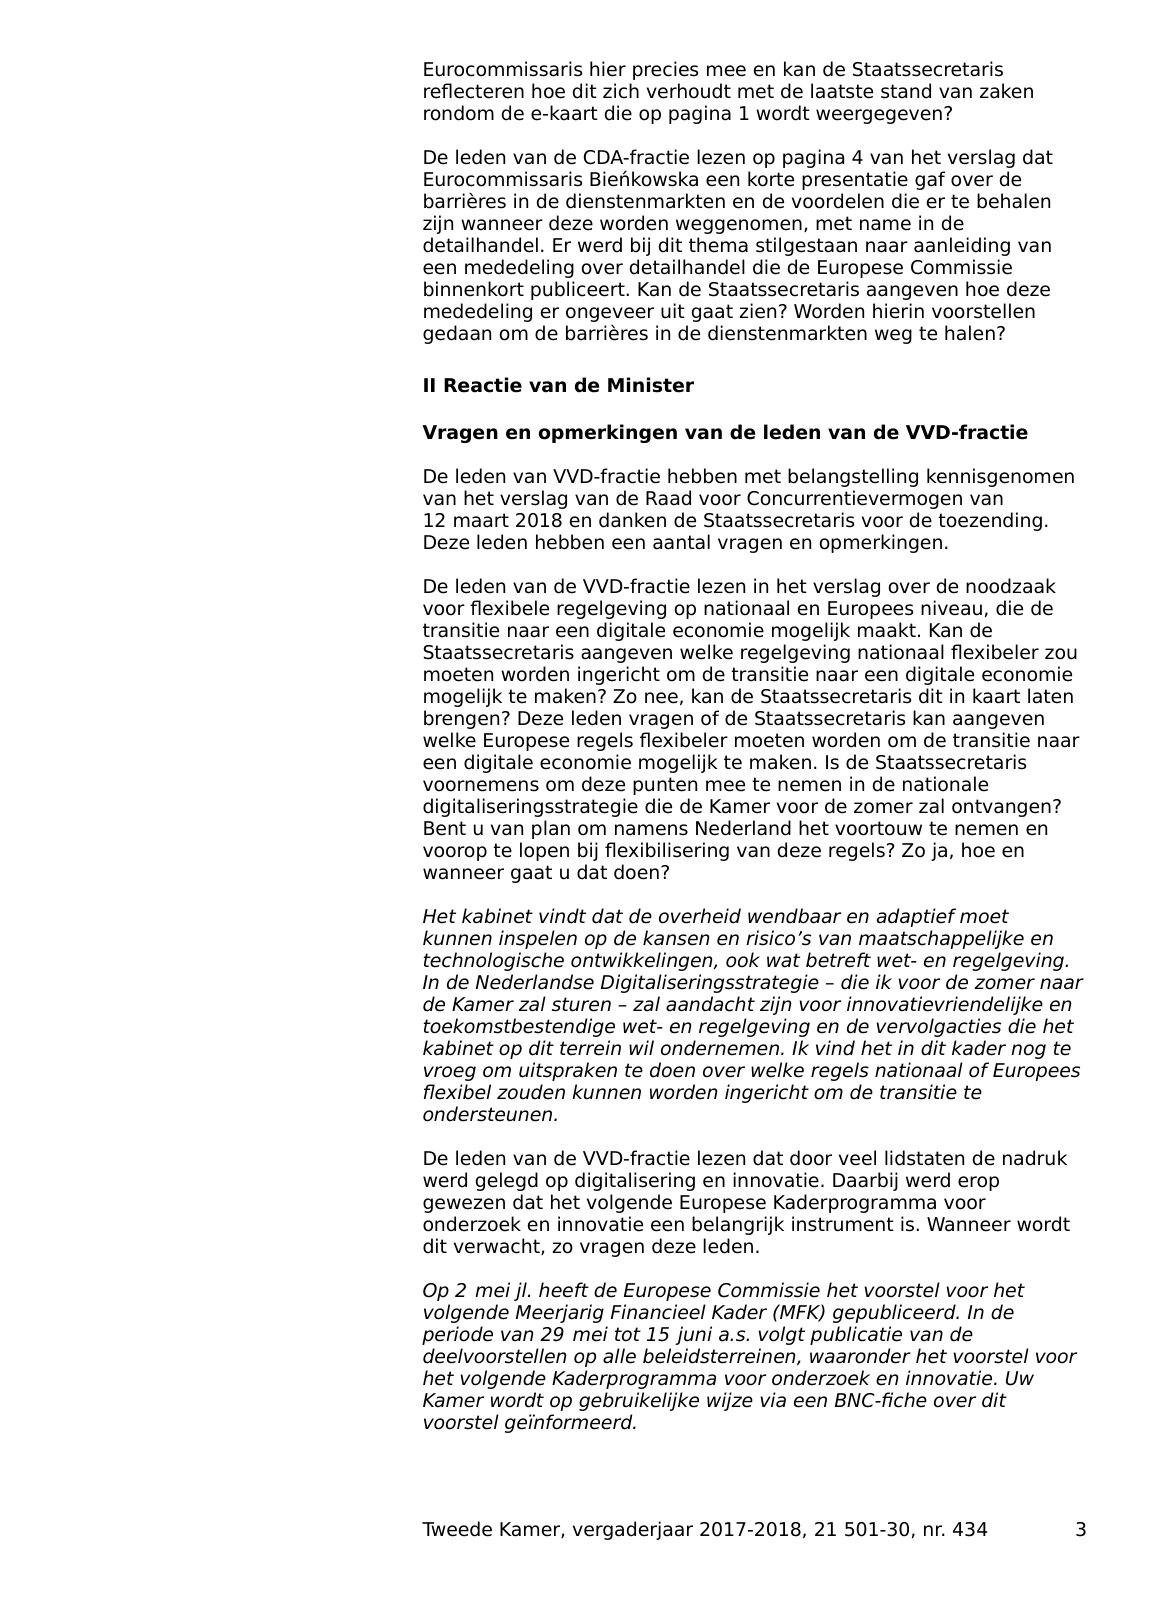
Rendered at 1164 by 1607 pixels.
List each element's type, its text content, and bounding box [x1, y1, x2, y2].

text De leden van de CDA-fractie lezen op pagina 4 van het verslag dat Eurocommissaris Bieńkowska een korte presentatie gaf over de barrières in de dienstenmarkten en de voordelen die er te behalen zijn wanneer deze worden weggenomen, met name in de detailhandel. Er werd bij dit thema stilgestaan naar aanleiding van een mededeling over detailhandel die de Europese Commissie binnenkort publiceert. Kan de Staatssecretaris aangeven hoe deze mededeling er ongeveer uit gaat zien? Worden hierin voorstellen gedaan om de barrières in de dienstenmarkten weg te halen? [422, 147, 1087, 345]
text De leden van de VVD-fractie lezen in het verslag over de noodzaak voor flexibele regelgeving op nationaal en Europees niveau, die de transitie naar een digitale economie mogelijk maakt. Kan de Staatssecretaris aangeven welke regelgeving nationaal flexibeler zou moeten worden ingericht om de transitie naar een digitale economie mogelijk te maken? Zo nee, kan de Staatssecretaris dit in kaart laten brengen? Deze leden vragen of de Staatssecretaris kan aangeven welke Europese regels flexibeler moeten worden om de transitie naar een digitale economie mogelijk te maken. Is de Staatssecretaris voornemens om deze punten mee te nemen in de nationale digitaliseringsstrategie die de Kamer voor de zomer zal ontvangen? Bent u van plan om namens Nederland het voortouw te nemen en voorop te lopen bij flexibilisering van deze regels? Zo ja, hoe en wanneer gaat u dat doen? [422, 576, 1087, 884]
text De leden van de VVD-fractie lezen dat door veel lidstaten de nadruk werd gelegd op digitalisering en innovatie. Daarbij werd erop gewezen dat het volgende Europese Kaderprogramma voor onderzoek en innovatie een belangrijk instrument is. Wanneer wordt dit verwacht, zo vragen deze leden. [422, 1148, 1087, 1258]
subtitle Vragen en opmerkingen van de leden van de VVD-fractie [422, 422, 1087, 444]
text Op 2 mei jl. heeft de Europese Commissie het voorstel voor het volgende Meerjarig Financieel Kader (MFK) gepubliceerd. In de periode van 29 mei tot 15 juni a.s. volgt publicatie van de deelvoorstellen op alle beleidsterreinen, waaronder het voorstel voor het volgende Kaderprogramma voor onderzoek en innovatie. Uw Kamer wordt op gebruikelijke wijze via een BNC-fiche over dit voorstel geïnformeerd. [422, 1280, 1087, 1434]
subtitle II Reactie van de Minister [422, 375, 1087, 397]
text Eurocommissaris hier precies mee en kan de Staatssecretaris reflecteren hoe dit zich verhoudt met de laatste stand van zaken rondom de e-kaart die op pagina 1 wordt weergegeven? [422, 59, 1087, 125]
text De leden van VVD-fractie hebben met belangstelling kennisgenomen van het verslag van de Raad voor Concurrentievermogen van 12 maart 2018 en danken de Staatssecretaris voor de toezending. Deze leden hebben een aantal vragen en opmerkingen. [422, 466, 1087, 554]
text Het kabinet vindt dat de overheid wendbaar en adaptief moet kunnen inspelen op de kansen en risico’s van maatschappelijke en technologische ontwikkelingen, ook wat betreft wet- en regelgeving. In de Nederlandse Digitaliseringsstrategie – die ik voor de zomer naar de Kamer zal sturen – zal aandacht zijn voor innovatievriendelijke en toekomstbestendige wet- en regelgeving en de vervolgacties die het kabinet op dit terrein wil ondernemen. Ik vind het in dit kader nog te vroeg om uitspraken te doen over welke regels nationaal of Europees flexibel zouden kunnen worden ingericht om de transitie te ondersteunen. [422, 906, 1087, 1126]
